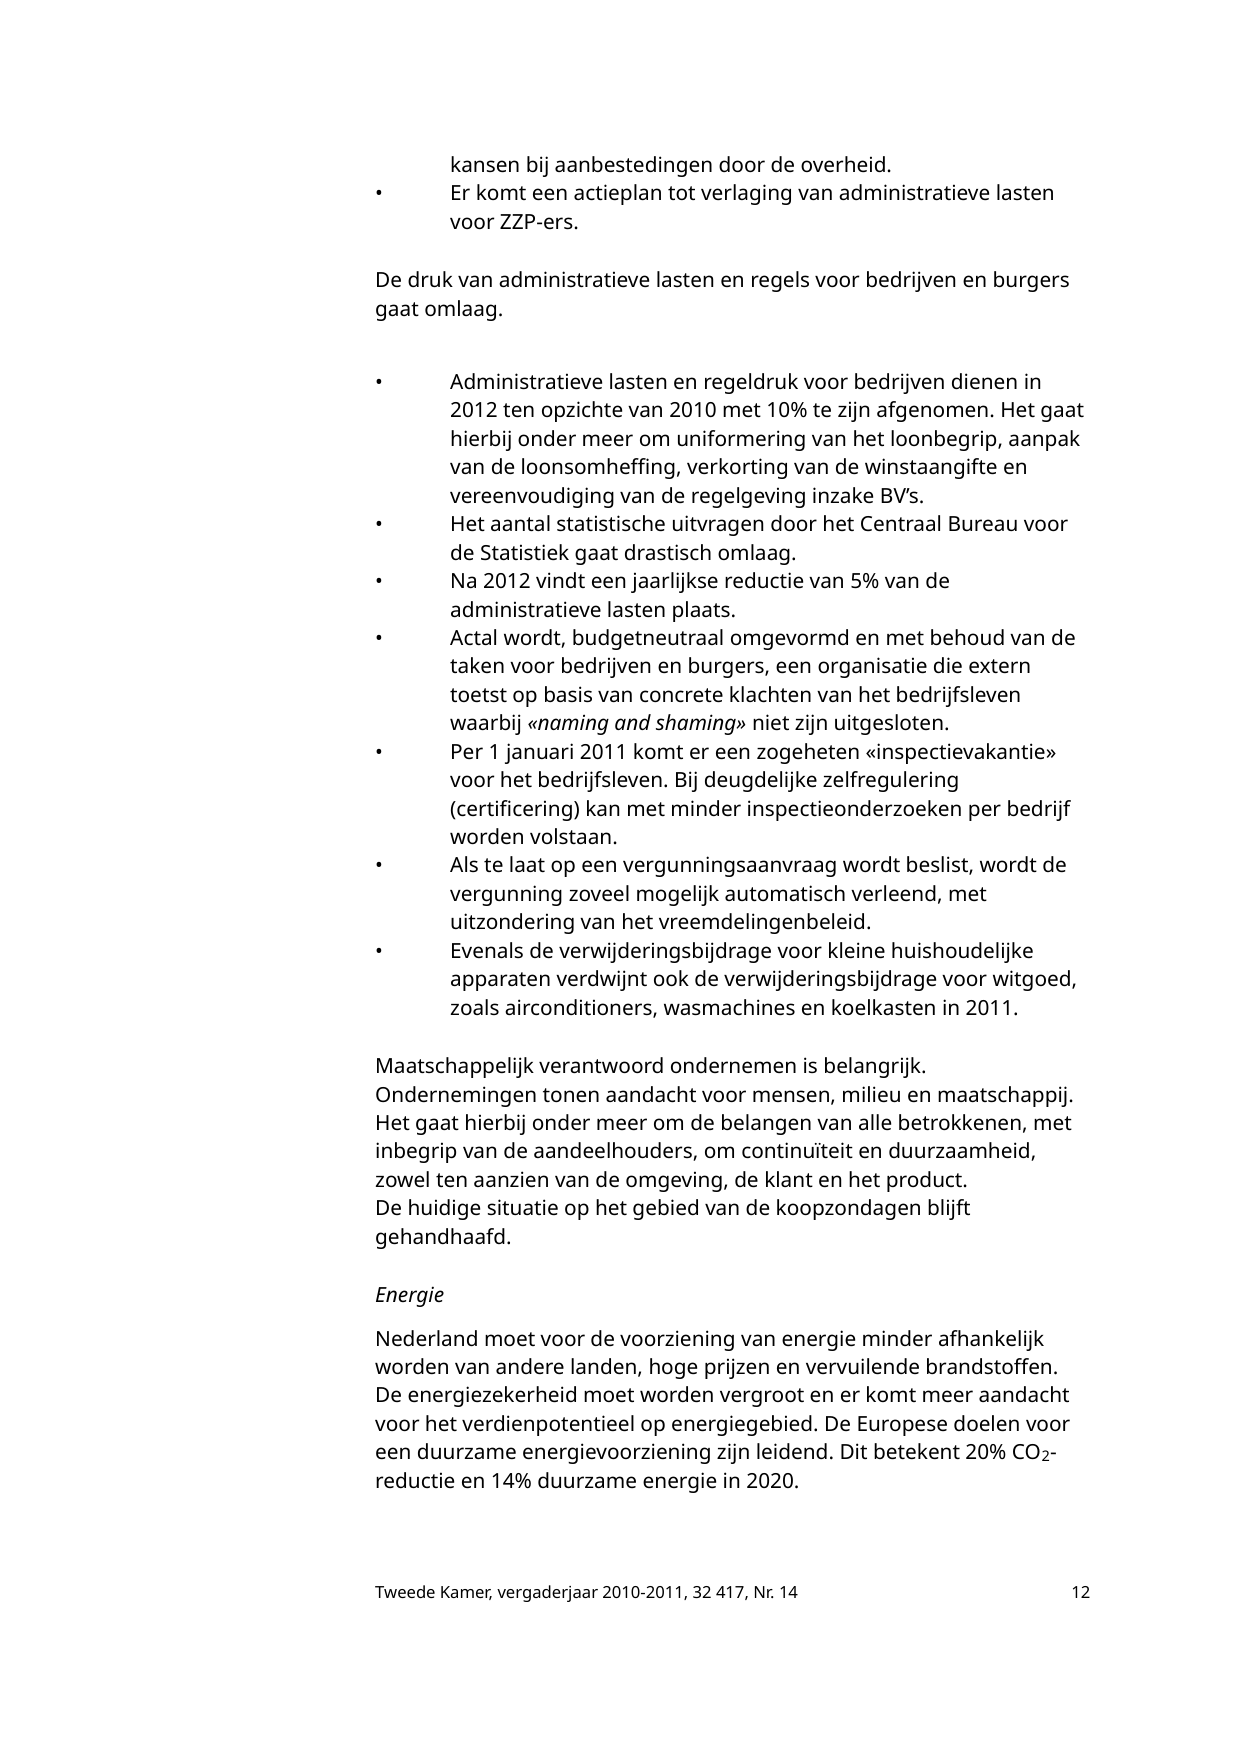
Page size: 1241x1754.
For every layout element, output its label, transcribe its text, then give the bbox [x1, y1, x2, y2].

list Per 1 januari 2011 komt er een zogeheten «inspectievakantie» voor het bedrijfsleven. Bij deugdelijke zelfregulering (certificering) kan met minder inspectieonderzoeken per bedrijf worden volstaan. [375, 737, 1090, 851]
list Administratieve lasten en regeldruk voor bedrijven dienen in 2012 ten opzichte van 2010 met 10% te zijn afgenomen. Het gaat hierbij onder meer om uniformering van het loonbegrip, aanpak van de loonsomheffing, verkorting van de winstaangifte en vereenvoudiging van de regelgeving inzake BV’s. [375, 367, 1090, 509]
text Energie [375, 1280, 1090, 1309]
list Actal wordt, budgetneutraal omgevormd en met behoud van de taken voor bedrijven en burgers, een organisatie die extern toetst op basis van concrete klachten van het bedrijfsleven waarbij «naming and shaming» niet zijn uitgesloten. [375, 623, 1090, 737]
text De druk van administratieve lasten en regels voor bedrijven en burgers gaat omlaag. [375, 265, 1090, 322]
list Als te laat op een vergunningsaanvraag wordt beslist, wordt de vergunning zoveel mogelijk automatisch verleend, met uitzondering van het vreemdelingenbeleid. [375, 851, 1090, 936]
list Evenals de verwijderingsbijdrage voor kleine huishoudelijke apparaten verdwijnt ook de verwijderingsbijdrage voor witgoed, zoals airconditioners, wasmachines en koelkasten in 2011. [375, 936, 1090, 1021]
list kansen bij aanbestedingen door de overheid. [375, 150, 1090, 178]
text Maatschappelijk verantwoord ondernemen is belangrijk. Ondernemingen tonen aandacht voor mensen, milieu en maatschappij. Het gaat hierbij onder meer om de belangen van alle betrokkenen, met inbegrip van de aandeelhouders, om continuïteit en duurzaamheid, zowel ten aanzien van de omgeving, de klant en het product. [375, 1051, 1090, 1193]
list Er komt een actieplan tot verlaging van administratieve lasten voor ZZP-ers. [375, 178, 1090, 235]
text De huidige situatie op het gebied van de koopzondagen blijft gehandhaafd. [375, 1193, 1090, 1250]
text Nederland moet voor de voorziening van energie minder afhankelijk worden van andere landen, hoge prijzen en vervuilende brandstoffen. De energiezekerheid moet worden vergroot en er komt meer aandacht voor het verdienpotentieel op energiegebied. De Europese doelen voor een duurzame energievoorziening zijn leidend. Dit betekent 20% CO2-reductie en 14% duurzame energie in 2020. [375, 1324, 1090, 1494]
list Na 2012 vindt een jaarlijkse reductie van 5% van de administratieve lasten plaats. [375, 566, 1090, 623]
list Het aantal statistische uitvragen door het Centraal Bureau voor de Statistiek gaat drastisch omlaag. [375, 509, 1090, 566]
